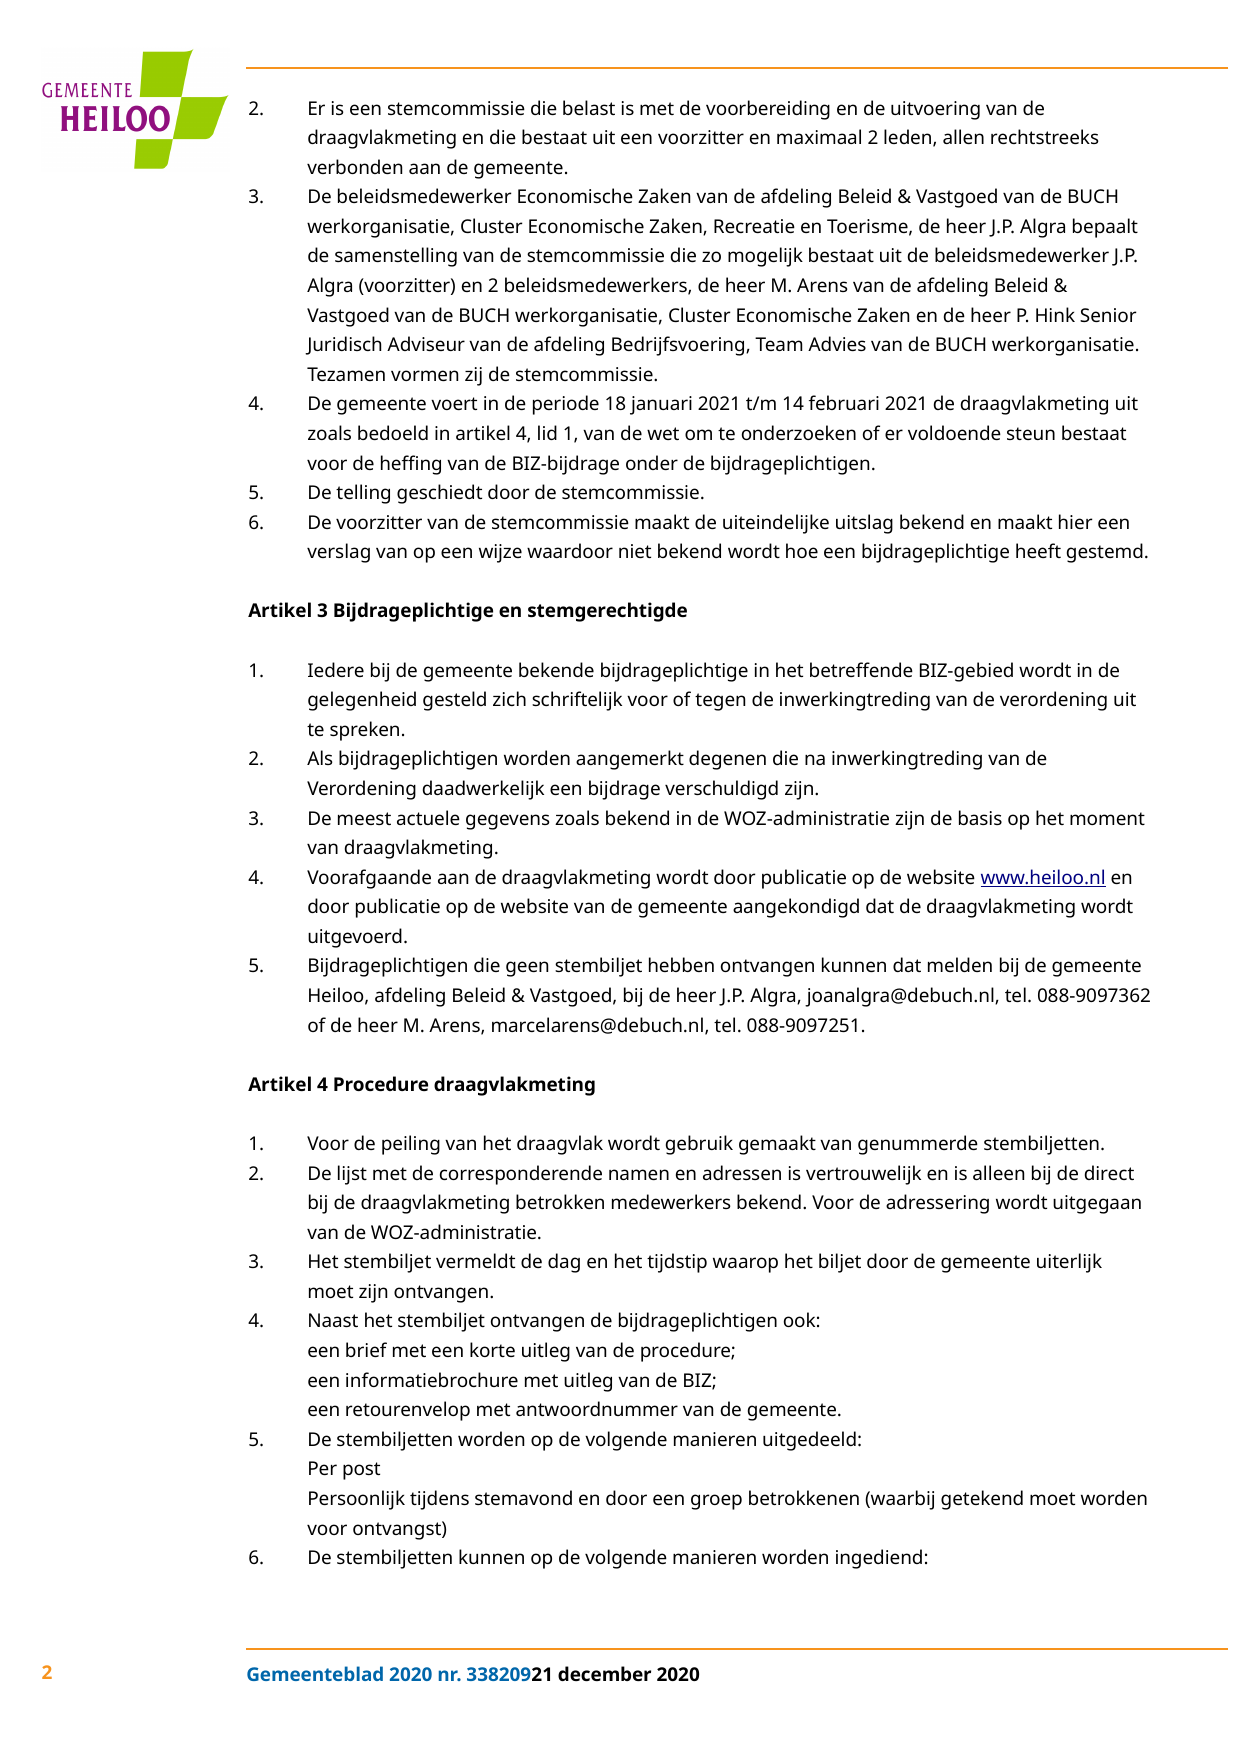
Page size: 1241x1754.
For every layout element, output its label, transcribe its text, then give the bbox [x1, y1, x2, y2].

list Naast het stembiljet ontvangen de bijdrageplichtigen ook: [248, 1308, 1152, 1333]
list De telling geschiedt door de stemcommissie. [248, 479, 1152, 505]
list Voor de peiling van het draagvlak wordt gebruik gemaakt van genummerde stembiljetten. [248, 1130, 1152, 1156]
list De stembiljetten kunnen op de volgende manieren worden ingediend: [248, 1544, 1152, 1570]
text Artikel 4 Procedure draagvlakmeting [248, 1071, 1152, 1097]
text Artikel 3 Bijdrageplichtige en stemgerechtigde [248, 598, 1152, 623]
list De meest actuele gegevens zoals bekend in de WOZ-administratie zijn de basis op het moment van draagvlakmeting. [248, 805, 1152, 860]
list Als bijdrageplichtigen worden aangemerkt degenen die na inwerkingtreding van de Verordening daadwerkelijk een bijdrage verschuldigd zijn. [248, 746, 1152, 801]
list Er is een stemcommissie die belast is met de voorbereiding en de uitvoering van de draagvlakmeting en die bestaat uit een voorzitter en maximaal 2 leden, allen rechtstreeks verbonden aan de gemeente. [248, 95, 1152, 180]
list De lijst met de corresponderende namen en adressen is vertrouwelijk en is alleen bij de direct bij de draagvlakmeting betrokken medewerkers bekend. Voor de adressering wordt uitgegaan van de WOZ-administratie. [248, 1160, 1152, 1245]
list Persoonlijk tijdens stemavond en door een groep betrokkenen (waarbij getekend moet worden voor ontvangst) [248, 1485, 1152, 1541]
list Iedere bij de gemeente bekende bijdrageplichtige in het betreffende BIZ-gebied wordt in de gelegenheid gesteld zich schriftelijk voor of tegen de inwerkingtreding van de verordening uit te spreken. [248, 657, 1152, 742]
list een brief met een korte uitleg van de procedure; [248, 1337, 1152, 1363]
list De stembiljetten worden op de volgende manieren uitgedeeld: [248, 1426, 1152, 1452]
list De gemeente voert in de periode 18 januari 2021 t/m 14 februari 2021 de draagvlakmeting uit zoals bedoeld in artikel 4, lid 1, van de wet om te onderzoeken of er voldoende steun bestaat voor de heffing van de BIZ-bijdrage onder de bijdrageplichtigen. [248, 391, 1152, 476]
list Het stembiljet vermeldt de dag en het tijdstip waarop het biljet door de gemeente uiterlijk moet zijn ontvangen. [248, 1248, 1152, 1304]
list een retourenvelop met antwoordnummer van de gemeente. [248, 1396, 1152, 1422]
list De voorzitter van de stemcommissie maakt de uiteindelijke uitslag bekend en maakt hier een verslag van op een wijze waardoor niet bekend wordt hoe een bijdrageplichtige heeft gestemd. [248, 509, 1152, 564]
list Per post [248, 1456, 1152, 1481]
list Bijdrageplichtigen die geen stembiljet hebben ontvangen kunnen dat melden bij de gemeente Heiloo, afdeling Beleid & Vastgoed, bij de heer J.P. Algra, joanalgra@debuch.nl, tel. 088-9097362 of de heer M. Arens, marcelarens@debuch.nl, tel. 088-9097251. [248, 953, 1152, 1038]
list De beleidsmedewerker Economische Zaken van de afdeling Beleid & Vastgoed van de BUCH werkorganisatie, Cluster Economische Zaken, Recreatie en Toerisme, de heer J.P. Algra bepaalt de samenstelling van de stemcommissie die zo mogelijk bestaat uit de beleidsmedewerker J.P. Algra (voorzitter) en 2 beleidsmedewerkers, de heer M. Arens van de afdeling Beleid & Vastgoed van de BUCH werkorganisatie, Cluster Economische Zaken en de heer P. Hink Senior Juridisch Adviseur van de afdeling Bedrijfsvoering, Team Advies van de BUCH werkorganisatie. Tezamen vormen zij de stemcommissie. [248, 183, 1152, 387]
picture [41, 47, 231, 172]
list Voorafgaande aan de draagvlakmeting wordt door publicatie op de website www.heiloo.nl en door publicatie op de website van de gemeente aangekondigd dat de draagvlakmeting wordt uitgevoerd. [248, 864, 1152, 949]
list een informatiebrochure met uitleg van de BIZ; [248, 1367, 1152, 1393]
